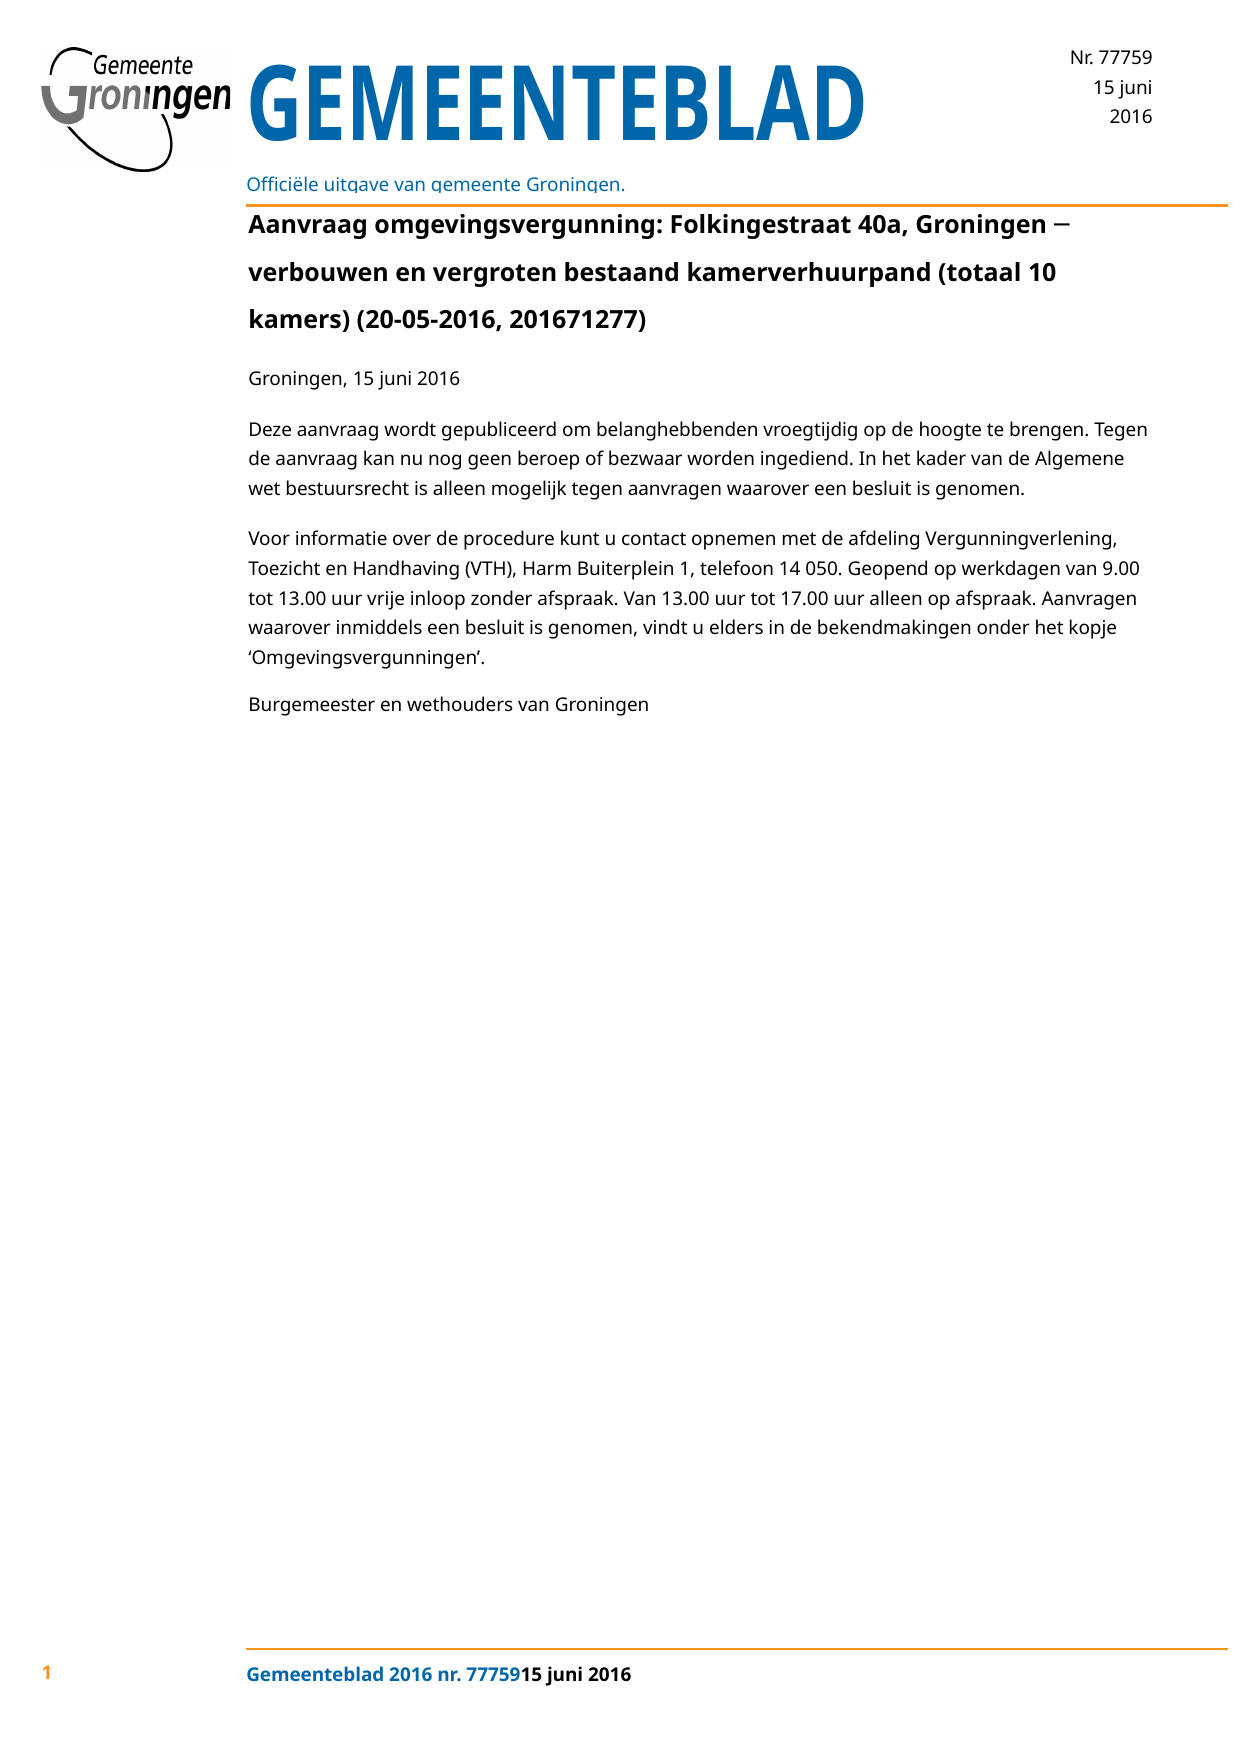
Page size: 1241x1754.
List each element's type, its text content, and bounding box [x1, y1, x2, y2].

picture [41, 47, 231, 172]
text Deze aanvraag wordt gepubliceerd om belanghebbenden vroegtijdig op de hoogte te brengen. Tegen de aanvraag kan nu nog geen beroep of bezwaar worden ingediend. In het kader van de Algemene wet bestuursrecht is alleen mogelijk tegen aanvragen waarover een besluit is genomen. [248, 416, 1152, 501]
text Voor informatie over de procedure kunt u contact opnemen met de afdeling Vergunningverlening, Toezicht en Handhaving (VTH), Harm Buiterplein 1, telefoon 14 050. Geopend op werkdagen van 9.00 tot 13.00 uur vrije inloop zonder afspraak. Van 13.00 uur tot 17.00 uur alleen op afspraak. Aanvragen waarover inmiddels een besluit is genomen, vindt u elders in de bekendmakingen onder het kopje ‘Omgevingsvergunningen’. [248, 526, 1152, 669]
text Burgemeester en wethouders van Groningen [248, 692, 1152, 717]
text Aanvraag omgevingsvergunning: Folkingestraat 40a, Groningen ─ verbouwen en vergroten bestaand kamerverhuurpand (totaal 10 kamers) (20-05-2016, 201671277) [248, 207, 1152, 336]
text Groningen, 15 juni 2016 [248, 366, 1152, 391]
